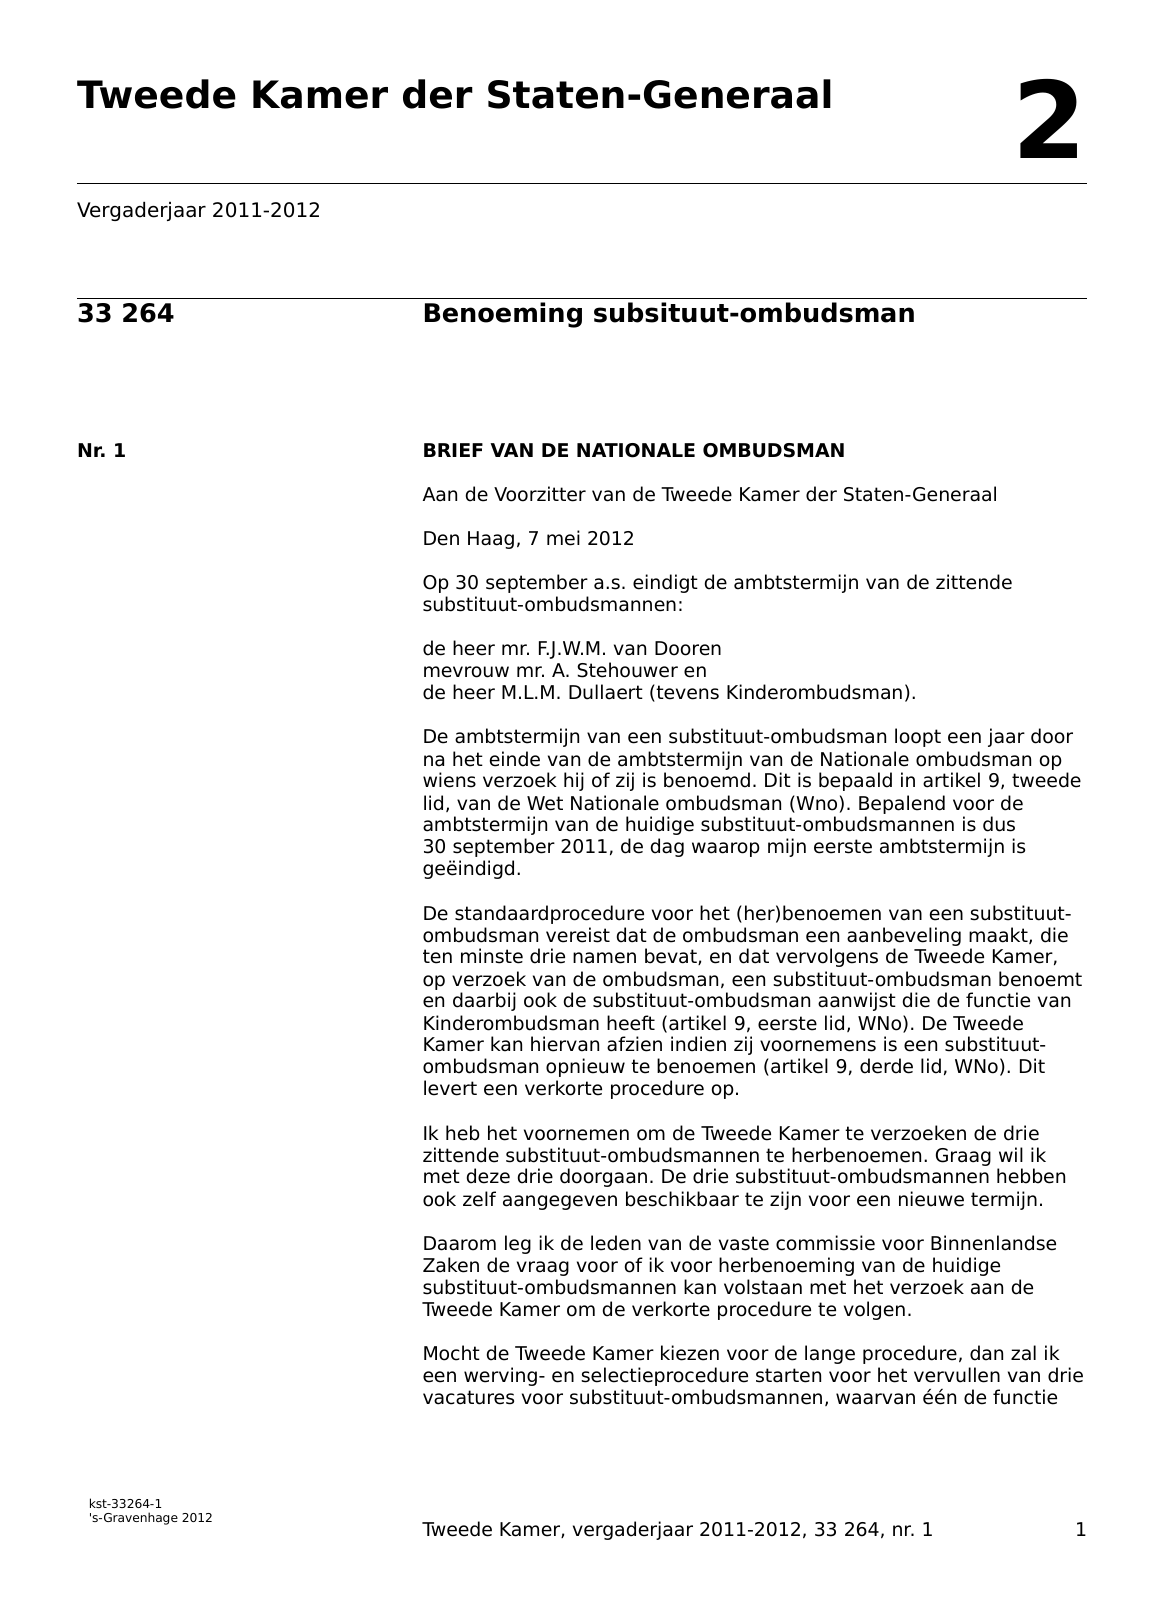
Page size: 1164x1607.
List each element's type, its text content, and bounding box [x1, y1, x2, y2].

text Op 30 september a.s. eindigt de ambtstermijn van de zittende substituut-ombudsmannen: [422, 572, 1087, 616]
text de heer M.L.M. Dullaert (tevens Kinderombudsman). [422, 682, 1087, 704]
text mevrouw mr. A. Stehouwer en [422, 660, 1087, 682]
text Ik heb het voornemen om de Tweede Kamer te verzoeken de drie zittende substituut-ombudsmannen te herbenoemen. Graag wil ik met deze drie doorgaan. De drie substituut-ombudsmannen hebben ook zelf aangegeven beschikbaar te zijn voor een nieuwe termijn. [422, 1122, 1087, 1210]
subtitle 33 264 Benoeming subsituut-ombudsman [77, 299, 1087, 329]
text Daarom leg ik de leden van de vaste commissie voor Binnenlandse Zaken de vraag voor of ik voor herbenoeming van de huidige substituut-ombudsmannen kan volstaan met het verzoek aan de Tweede Kamer om de verkorte procedure te volgen. [422, 1233, 1087, 1321]
text kst-33264-1 [88, 1497, 323, 1511]
subtitle Nr. 1 BRIEF VAN DE NATIONALE OMBUDSMAN [77, 440, 1087, 462]
text Den Haag, 7 mei 2012 [422, 528, 1087, 550]
table_header 2 [886, 59, 1087, 183]
table_header Tweede Kamer der Staten-Generaal [77, 59, 886, 183]
text De ambtstermijn van een substituut-ombudsman loopt een jaar door na het einde van de ambtstermijn van de Nationale ombudsman op wiens verzoek hij of zij is benoemd. Dit is bepaald in artikel 9, tweede lid, van de Wet Nationale ombudsman (Wno). Bepalend voor de ambtstermijn van de huidige substituut-ombudsmannen is dus 30 september 2011, de dag waarop mijn eerste ambtstermijn is geëindigd. [422, 726, 1087, 880]
table_cell Vergaderjaar 2011-2012 [77, 184, 1087, 298]
text de heer mr. F.J.W.M. van Dooren [422, 638, 1087, 660]
text 's-Gravenhage 2012 [88, 1511, 323, 1525]
text Aan de Voorzitter van de Tweede Kamer der Staten-Generaal [422, 484, 1087, 506]
text Mocht de Tweede Kamer kiezen voor de lange procedure, dan zal ik een werving- en selectieprocedure starten voor het vervullen van drie vacatures voor substituut-ombudsmannen, waarvan één de functie [422, 1343, 1087, 1409]
text De standaardprocedure voor het (her)benoemen van een substituut-ombudsman vereist dat de ombudsman een aanbeveling maakt, die ten minste drie namen bevat, en dat vervolgens de Tweede Kamer, op verzoek van de ombudsman, een substituut-ombudsman benoemt en daarbij ook de substituut-ombudsman aanwijst die de functie van Kinderombudsman heeft (artikel 9, eerste lid, WNo). De Tweede Kamer kan hiervan afzien indien zij voornemens is een substituut-ombudsman opnieuw te benoemen (artikel 9, derde lid, WNo). Dit levert een verkorte procedure op. [422, 902, 1087, 1100]
